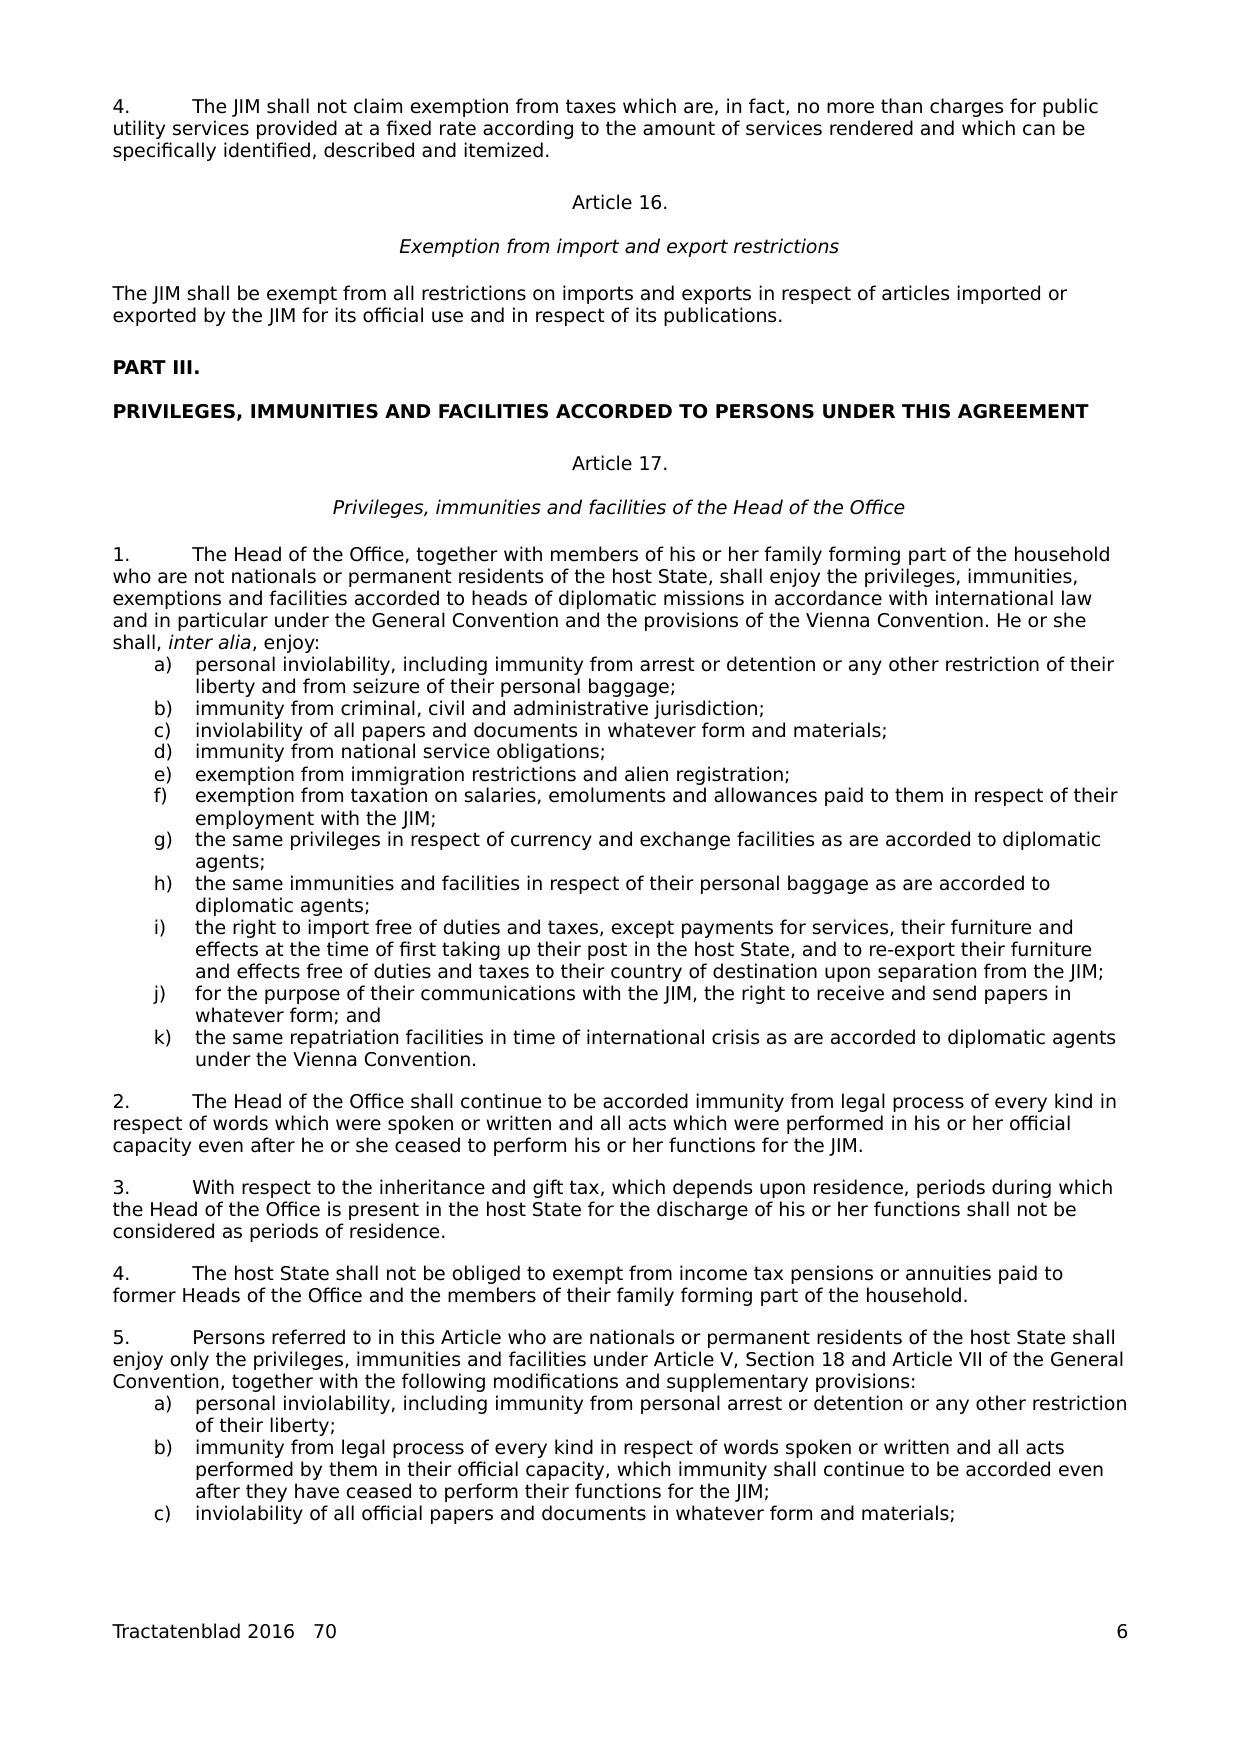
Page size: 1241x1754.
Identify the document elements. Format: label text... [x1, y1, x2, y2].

text The JIM shall be exempt from all restrictions on imports and exports in respect of articles imported or exported by the JIM for its official use and in respect of its publications. [112, 283, 1128, 327]
text c) inviolability of all official papers and documents in whatever form and materials; [153, 1503, 1128, 1525]
subtitle Article 17. Privileges, immunities and facilities of the Head of the Office [112, 453, 1128, 519]
text 4. The JIM shall not claim exemption from taxes which are, in fact, no more than charges for public utility services provided at a fixed rate according to the amount of services rendered and which can be specifically identified, described and itemized. [112, 96, 1128, 162]
text j) for the purpose of their communications with the JIM, the right to receive and send papers in whatever form; and [153, 983, 1128, 1027]
text g) the same privileges in respect of currency and exchange facilities as are accorded to diplomatic agents; [153, 829, 1128, 873]
text 2. The Head of the Office shall continue to be accorded immunity from legal process of every kind in respect of words which were spoken or written and all acts which were performed in his or her official capacity even after he or she ceased to perform his or her functions for the JIM. [112, 1091, 1128, 1157]
text c) inviolability of all papers and documents in whatever form and materials; [153, 719, 1128, 741]
text b) immunity from legal process of every kind in respect of words spoken or written and all acts performed by them in their official capacity, which immunity shall continue to be accorded even after they have ceased to perform their functions for the JIM; [153, 1437, 1128, 1503]
text a) personal inviolability, including immunity from arrest or detention or any other restriction of their liberty and from seizure of their personal baggage; [153, 653, 1128, 697]
subtitle PART III. PRIVILEGES, IMMUNITIES AND FACILITIES ACCORDED TO PERSONS UNDER THIS AGREEMENT [112, 357, 1128, 423]
text k) the same repatriation facilities in time of international crisis as are accorded to diplomatic agents under the Vienna Convention. [153, 1027, 1128, 1071]
text 4. The host State shall not be obliged to exempt from income tax pensions or annuities paid to former Heads of the Office and the members of their family forming part of the household. [112, 1263, 1128, 1307]
text 5. Persons referred to in this Article who are nationals or permanent residents of the host State shall enjoy only the privileges, immunities and facilities under Article V, Section 18 and Article VII of the General Convention, together with the following modifications and supplementary provisions: [112, 1327, 1128, 1393]
text 3. With respect to the inheritance and gift tax, which depends upon residence, periods during which the Head of the Office is present in the host State for the discharge of his or her functions shall not be considered as periods of residence. [112, 1177, 1128, 1243]
text 1. The Head of the Office, together with members of his or her family forming part of the household who are not nationals or permanent residents of the host State, shall enjoy the privileges, immunities, exemptions and facilities accorded to heads of diplomatic missions in accordance with international law and in particular under the General Convention and the provisions of the Vienna Convention. He or she shall, inter alia, enjoy: [112, 544, 1128, 653]
text f) exemption from taxation on salaries, emoluments and allowances paid to them in respect of their employment with the JIM; [153, 785, 1128, 829]
subtitle Article 16. Exemption from import and export restrictions [112, 192, 1128, 258]
text h) the same immunities and facilities in respect of their personal baggage as are accorded to diplomatic agents; [153, 873, 1128, 917]
text e) exemption from immigration restrictions and alien registration; [153, 763, 1128, 785]
text b) immunity from criminal, civil and administrative jurisdiction; [153, 697, 1128, 719]
text a) personal inviolability, including immunity from personal arrest or detention or any other restriction of their liberty; [153, 1393, 1128, 1437]
text d) immunity from national service obligations; [153, 741, 1128, 763]
text i) the right to import free of duties and taxes, except payments for services, their furniture and effects at the time of first taking up their post in the host State, and to re-export their furniture and effects free of duties and taxes to their country of destination upon separation from the JIM; [153, 917, 1128, 983]
